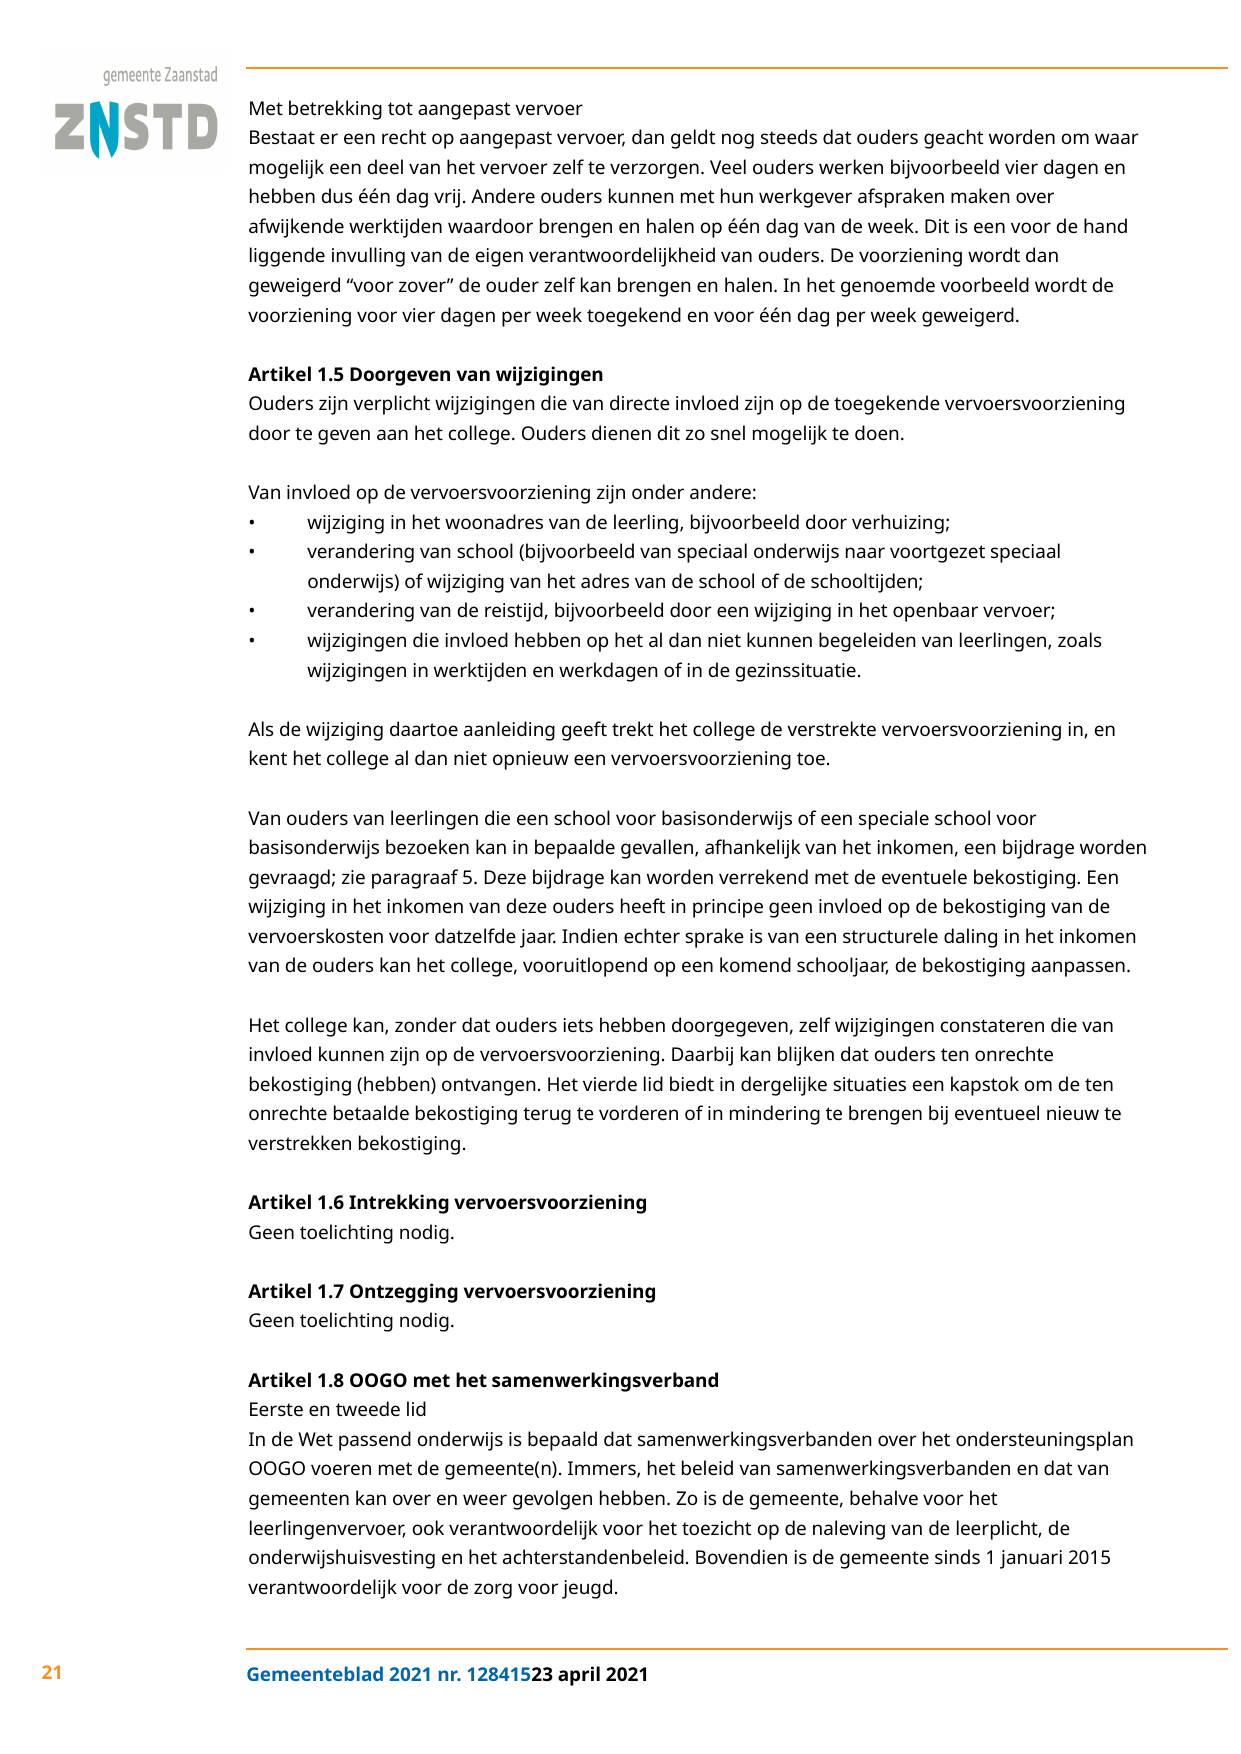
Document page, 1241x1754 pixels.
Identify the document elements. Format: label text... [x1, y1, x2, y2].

text Artikel 1.6 Intrekking vervoersvoorziening [248, 1189, 1152, 1215]
text Geen toelichting nodig. [248, 1219, 1152, 1245]
list verandering van school (bijvoorbeeld van speciaal onderwijs naar voortgezet speciaal onderwijs) of wijziging van het adres van de school of de schooltijden; [248, 538, 1152, 594]
text Bestaat er een recht op aangepast vervoer, dan geldt nog steeds dat ouders geacht worden om waar mogelijk een deel van het vervoer zelf te verzorgen. Veel ouders werken bijvoorbeeld vier dagen en hebben dus één dag vrij. Andere ouders kunnen met hun werkgever afspraken maken over afwijkende werktijden waardoor brengen en halen op één dag van de week. Dit is een voor de hand liggende invulling van de eigen verantwoordelijkheid van ouders. De voorziening wordt dan geweigerd “voor zover” de ouder zelf kan brengen en halen. In het genoemde voorbeeld wordt de voorziening voor vier dagen per week toegekend en voor één dag per week geweigerd. [248, 124, 1152, 328]
text Artikel 1.8 OOGO met het samenwerkingsverband [248, 1367, 1152, 1393]
picture [41, 47, 231, 172]
text Artikel 1.5 Doorgeven van wijzigingen [248, 361, 1152, 387]
text Geen toelichting nodig. [248, 1308, 1152, 1333]
text Eerste en tweede lid [248, 1396, 1152, 1422]
text In de Wet passend onderwijs is bepaald dat samenwerkingsverbanden over het ondersteuningsplan OOGO voeren met de gemeente(n). Immers, het beleid van samenwerkingsverbanden en dat van gemeenten kan over en weer gevolgen hebben. Zo is de gemeente, behalve voor het leerlingenvervoer, ook verantwoordelijk voor het toezicht op de naleving van de leerplicht, de onderwijshuisvesting en het achterstandenbeleid. Bovendien is de gemeente sinds 1 januari 2015 verantwoordelijk voor de zorg voor jeugd. [248, 1426, 1152, 1600]
list wijziging in het woonadres van de leerling, bijvoorbeeld door verhuizing; [248, 509, 1152, 535]
list verandering van de reistijd, bijvoorbeeld door een wijziging in het openbaar vervoer; [248, 598, 1152, 623]
text Ouders zijn verplicht wijzigingen die van directe invloed zijn op de toegekende vervoersvoorziening door te geven aan het college. Ouders dienen dit zo snel mogelijk te doen. [248, 391, 1152, 446]
text Van ouders van leerlingen die een school voor basisonderwijs of een speciale school voor basisonderwijs bezoeken kan in bepaalde gevallen, afhankelijk van het inkomen, een bijdrage worden gevraagd; zie paragraaf 5. Deze bijdrage kan worden verrekend met de eventuele bekostiging. Een wijziging in het inkomen van deze ouders heeft in principe geen invloed op de bekostiging van de vervoerskosten voor datzelfde jaar. Indien echter sprake is van een structurele daling in het inkomen van de ouders kan het college, vooruitlopend op een komend schooljaar, de bekostiging aanpassen. [248, 805, 1152, 978]
text Het college kan, zonder dat ouders iets hebben doorgegeven, zelf wijzigingen constateren die van invloed kunnen zijn op de vervoersvoorziening. Daarbij kan blijken dat ouders ten onrechte bekostiging (hebben) ontvangen. Het vierde lid biedt in dergelijke situaties een kapstok om de ten onrechte betaalde bekostiging terug te vorderen of in mindering te brengen bij eventueel nieuw te verstrekken bekostiging. [248, 1012, 1152, 1156]
text Als de wijziging daartoe aanleiding geeft trekt het college de verstrekte vervoersvoorziening in, en kent het college al dan niet opnieuw een vervoersvoorziening toe. [248, 716, 1152, 771]
list wijzigingen die invloed hebben op het al dan niet kunnen begeleiden van leerlingen, zoals wijzigingen in werktijden en werkdagen of in de gezinssituatie. [248, 627, 1152, 683]
text Met betrekking tot aangepast vervoer [248, 95, 1152, 121]
text Artikel 1.7 Ontzegging vervoersvoorziening [248, 1278, 1152, 1304]
text Van invloed op de vervoersvoorziening zijn onder andere: [248, 479, 1152, 505]
